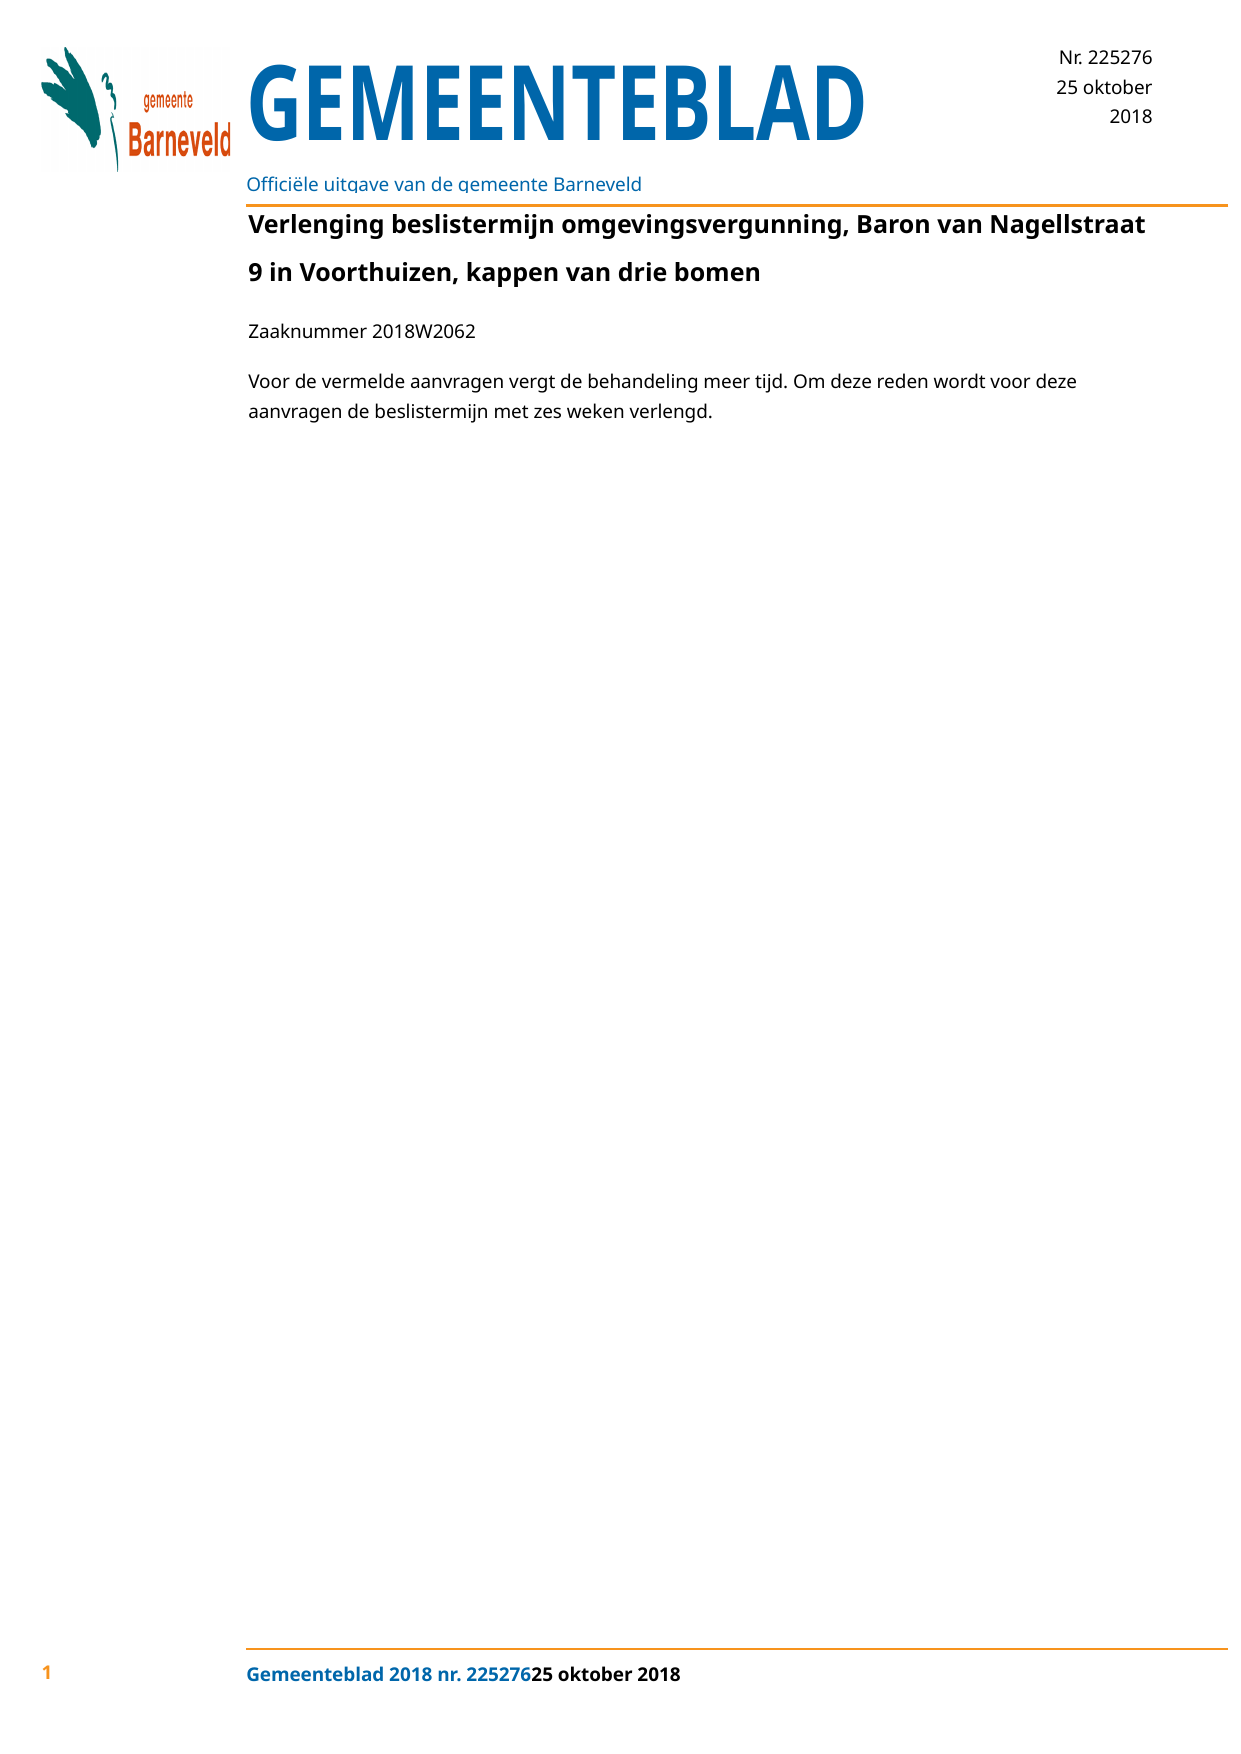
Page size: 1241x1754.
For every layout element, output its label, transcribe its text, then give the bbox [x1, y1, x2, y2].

text Verlenging beslistermijn omgevingsvergunning, Baron van Nagellstraat 9 in Voorthuizen, kappen van drie bomen [248, 207, 1152, 288]
text Voor de vermelde aanvragen vergt de behandeling meer tijd. Om deze reden wordt voor deze aanvragen de beslistermijn met zes weken verlengd. [248, 368, 1152, 424]
text Zaaknummer 2018W2062 [248, 318, 1152, 344]
picture [41, 47, 231, 172]
